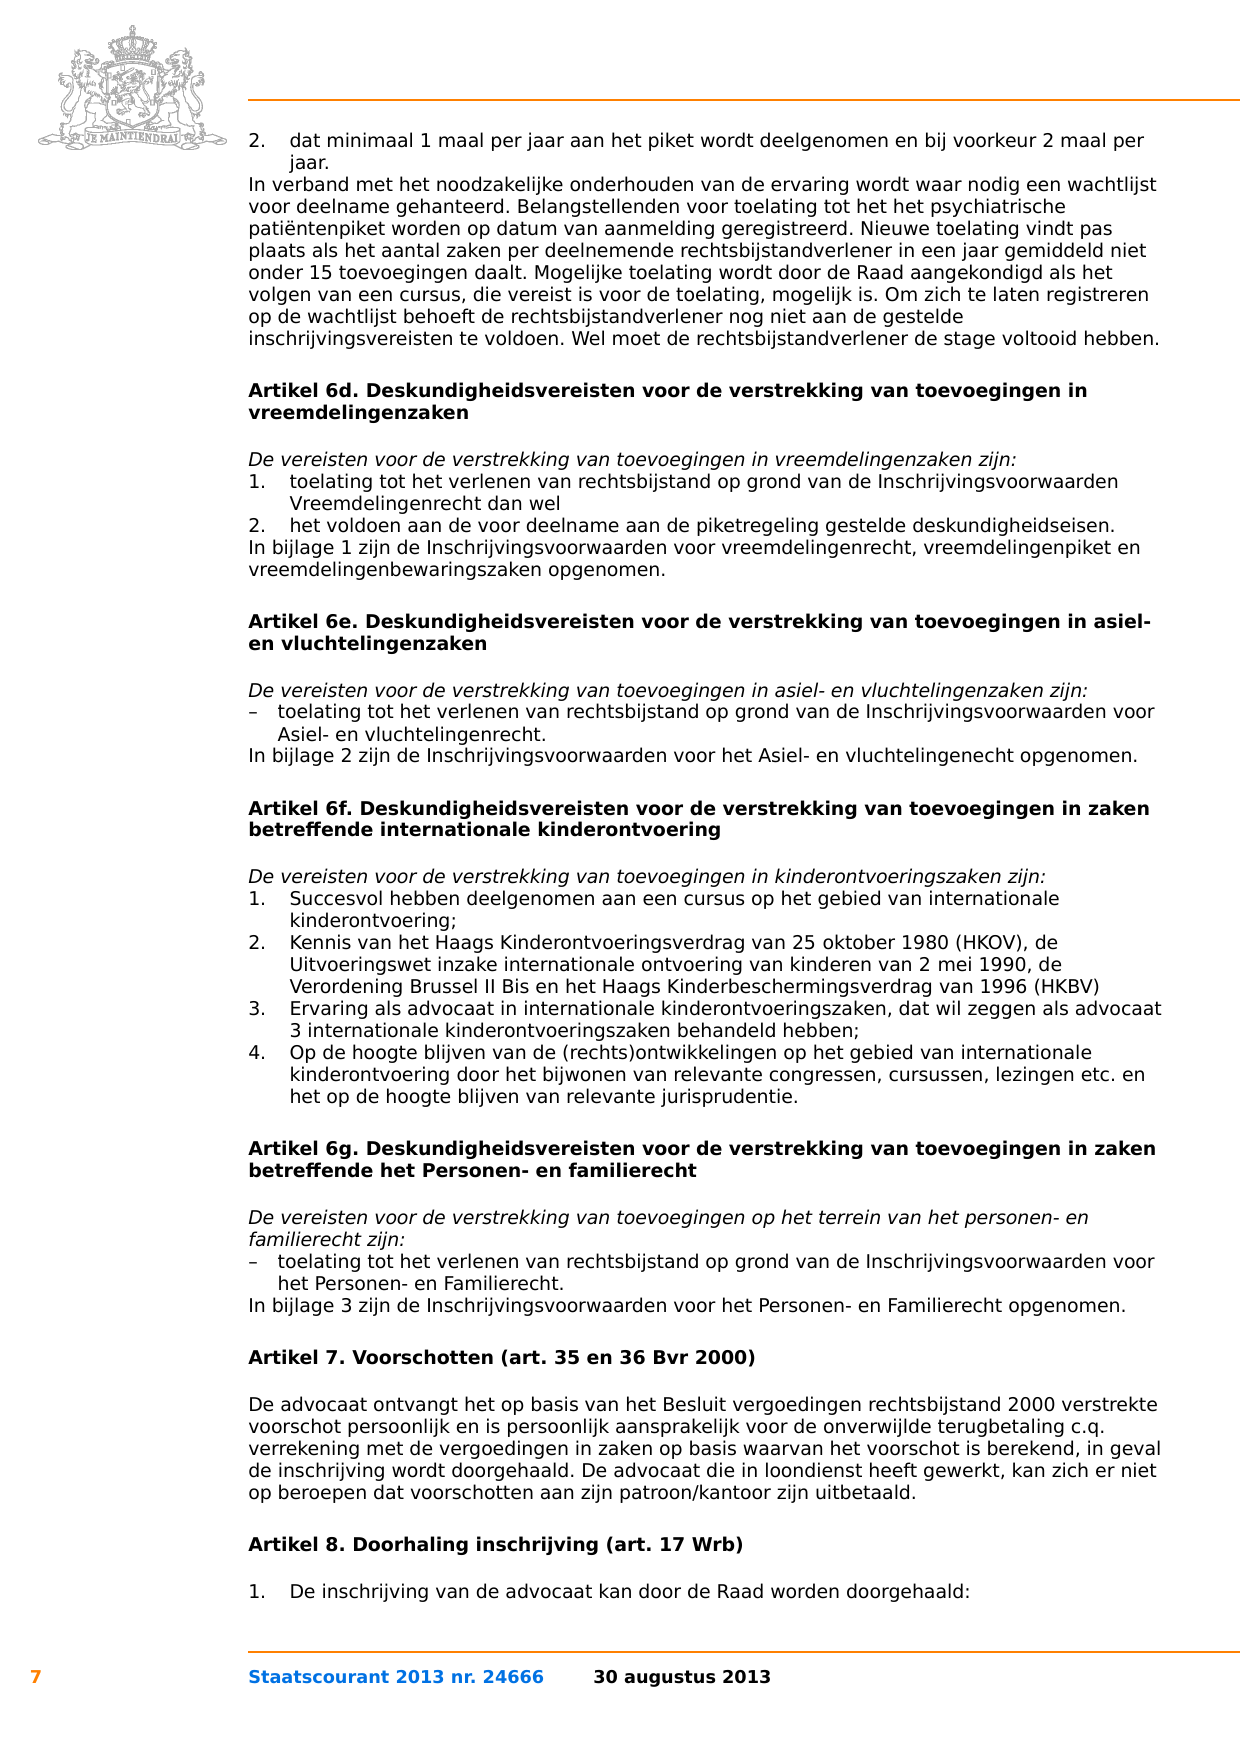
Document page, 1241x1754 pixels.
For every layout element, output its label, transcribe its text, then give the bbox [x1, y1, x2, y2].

text 1. De inschrijving van de advocaat kan door de Raad worden doorgehaald: [248, 1581, 1163, 1603]
text 2. Kennis van het Haags Kinderontvoeringsverdrag van 25 oktober 1980 (HKOV), de Uitvoeringswet inzake internationale ontvoering van kinderen van 2 mei 1990, de Verordening Brussel II Bis en het Haags Kinderbeschermingsverdrag van 1996 (HKBV) [248, 932, 1163, 998]
text De vereisten voor de verstrekking van toevoegingen in vreemdelingenzaken zijn: [248, 449, 1163, 471]
subtitle Artikel 6g. Deskundigheidsvereisten voor de verstrekking van toevoegingen in zaken betreffende het Personen- en familierecht [248, 1138, 1163, 1182]
text – toelating tot het verlenen van rechtsbijstand op grond van de Inschrijvingsvoorwaarden voor het Personen- en Familierecht. [248, 1251, 1163, 1295]
text 1. Succesvol hebben deelgenomen aan een cursus op het gebied van internationale kinderontvoering; [248, 888, 1163, 932]
subtitle Artikel 6f. Deskundigheidsvereisten voor de verstrekking van toevoegingen in zaken betreffende internationale kinderontvoering [248, 797, 1163, 841]
text De vereisten voor de verstrekking van toevoegingen op het terrein van het personen- en familierecht zijn: [248, 1207, 1163, 1251]
picture [38, 25, 227, 150]
subtitle Artikel 6e. Deskundigheidsvereisten voor de verstrekking van toevoegingen in asiel- en vluchtelingenzaken [248, 611, 1163, 654]
text 2. dat minimaal 1 maal per jaar aan het piket wordt deelgenomen en bij voorkeur 2 maal per jaar. [248, 130, 1163, 174]
text 4. Op de hoogte blijven van de (rechts)ontwikkelingen op het gebied van internationale kinderontvoering door het bijwonen van relevante congressen, cursussen, lezingen etc. en het op de hoogte blijven van relevante jurisprudentie. [248, 1042, 1163, 1108]
text De vereisten voor de verstrekking van toevoegingen in kinderontvoeringszaken zijn: [248, 866, 1163, 888]
text In bijlage 2 zijn de Inschrijvingsvoorwaarden voor het Asiel- en vluchtelingenecht opgenomen. [248, 745, 1163, 767]
text In bijlage 3 zijn de Inschrijvingsvoorwaarden voor het Personen- en Familierecht opgenomen. [248, 1295, 1163, 1317]
text 3. Ervaring als advocaat in internationale kinderontvoeringszaken, dat wil zeggen als advocaat 3 internationale kinderontvoeringszaken behandeld hebben; [248, 998, 1163, 1042]
text De advocaat ontvangt het op basis van het Besluit vergoedingen rechtsbijstand 2000 verstrekte voorschot persoonlijk en is persoonlijk aansprakelijk voor de onverwijlde terugbetaling c.q. verrekening met de vergoedingen in zaken op basis waarvan het voorschot is berekend, in geval de inschrijving wordt doorgehaald. De advocaat die in loondienst heeft gewerkt, kan zich er niet op beroepen dat voorschotten aan zijn patroon/kantoor zijn uitbetaald. [248, 1394, 1163, 1504]
text In verband met het noodzakelijke onderhouden van de ervaring wordt waar nodig een wachtlijst voor deelname gehanteerd. Belangstellenden voor toelating tot het het psychiatrische patiëntenpiket worden op datum van aanmelding geregistreerd. Nieuwe toelating vindt pas plaats als het aantal zaken per deelnemende rechtsbijstandverlener in een jaar gemiddeld niet onder 15 toevoegingen daalt. Mogelijke toelating wordt door de Raad aangekondigd als het volgen van een cursus, die vereist is voor de toelating, mogelijk is. Om zich te laten registreren op de wachtlijst behoeft de rechtsbijstandverlener nog niet aan de gestelde inschrijvingsvereisten te voldoen. Wel moet de rechtsbijstandverlener de stage voltooid hebben. [248, 174, 1163, 350]
subtitle Artikel 8. Doorhaling inschrijving (art. 17 Wrb) [248, 1534, 1163, 1556]
text 2. het voldoen aan de voor deelname aan de piketregeling gestelde deskundigheidseisen. [248, 514, 1163, 537]
text De vereisten voor de verstrekking van toevoegingen in asiel- en vluchtelingenzaken zijn: [248, 679, 1163, 701]
text 1. toelating tot het verlenen van rechtsbijstand op grond van de Inschrijvingsvoorwaarden Vreemdelingenrecht dan wel [248, 471, 1163, 514]
subtitle Artikel 6d. Deskundigheidsvereisten voor de verstrekking van toevoegingen in vreemdelingenzaken [248, 380, 1163, 424]
text – toelating tot het verlenen van rechtsbijstand op grond van de Inschrijvingsvoorwaarden voor Asiel- en vluchtelingenrecht. [248, 701, 1163, 745]
text In bijlage 1 zijn de Inschrijvingsvoorwaarden voor vreemdelingenrecht, vreemdelingenpiket en vreemdelingenbewaringszaken opgenomen. [248, 537, 1163, 581]
subtitle Artikel 7. Voorschotten (art. 35 en 36 Bvr 2000) [248, 1347, 1163, 1369]
